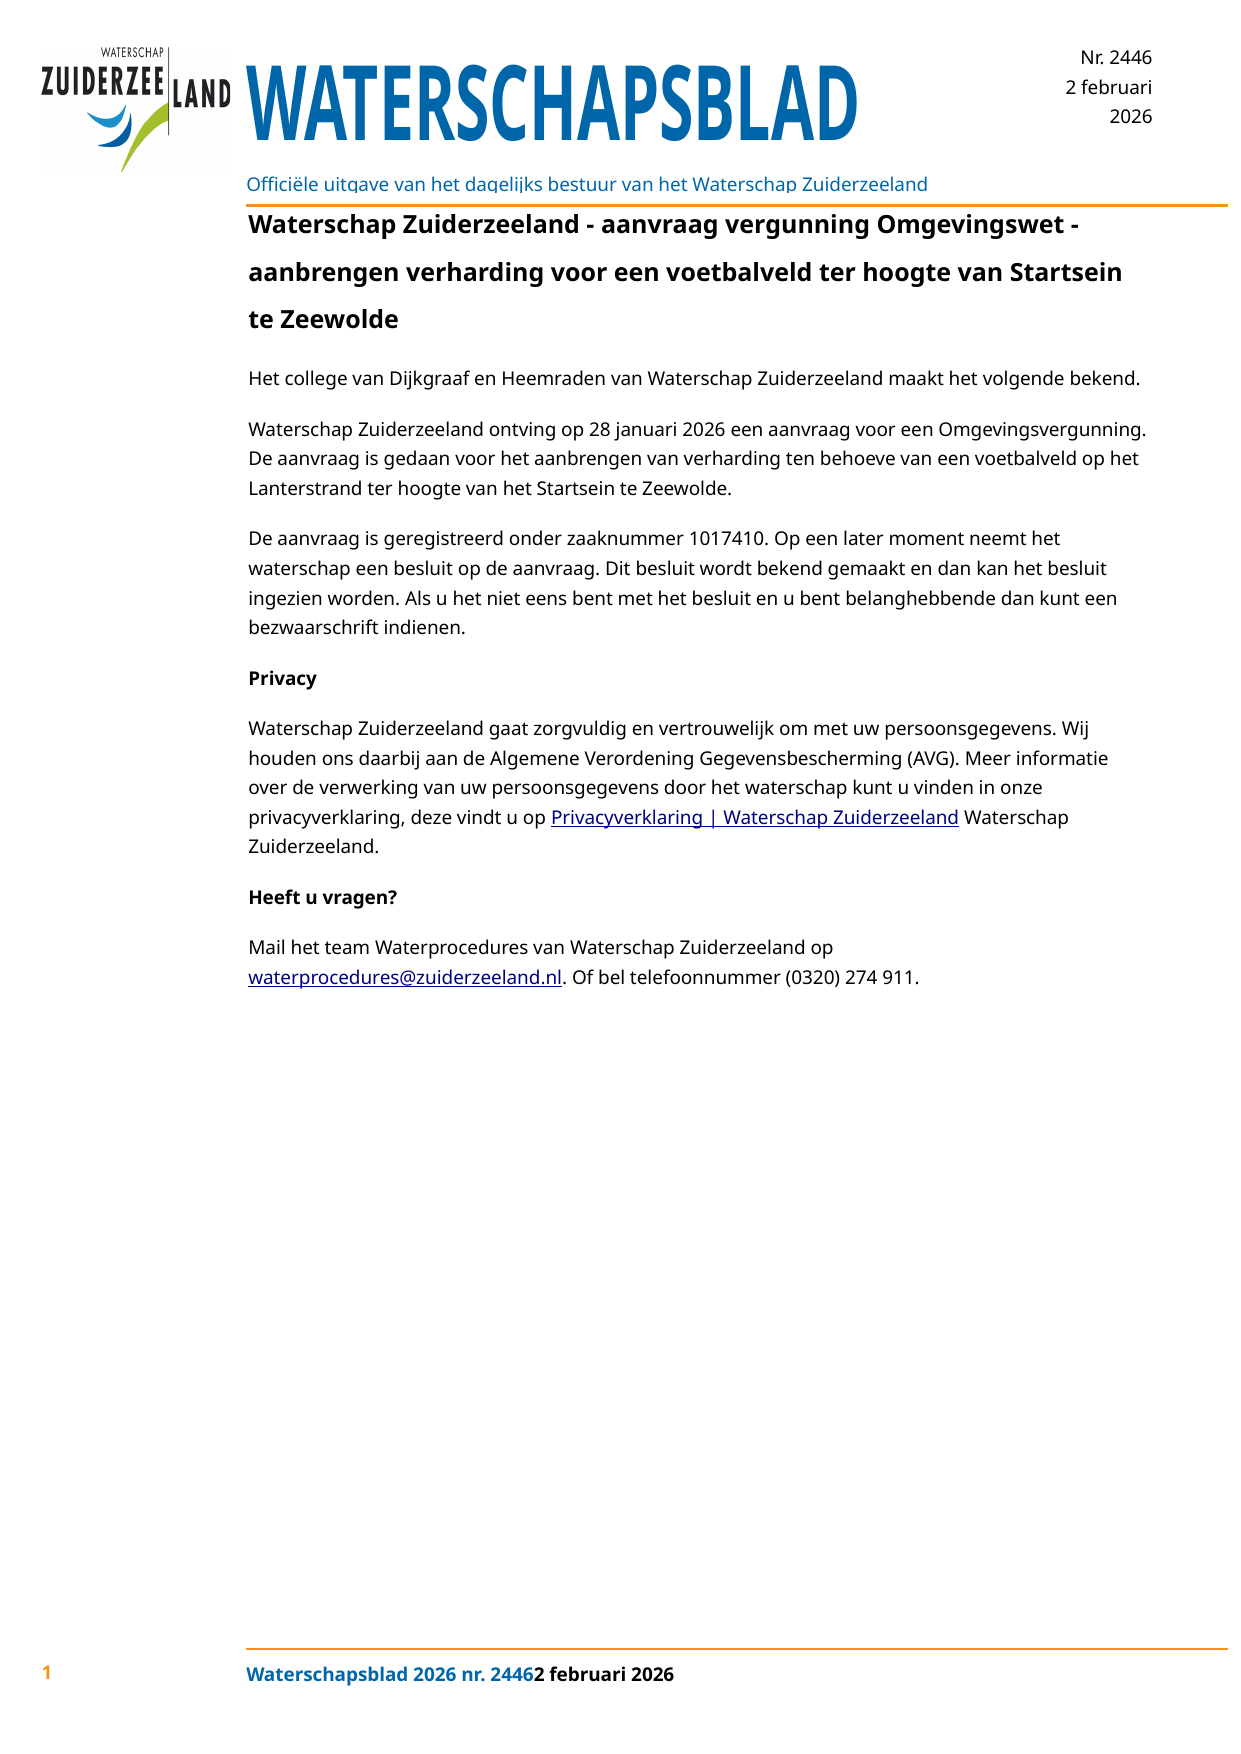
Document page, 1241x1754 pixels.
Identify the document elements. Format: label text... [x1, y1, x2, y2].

text Waterschap Zuiderzeeland gaat zorgvuldig en vertrouwelijk om met uw persoonsgegevens. Wij houden ons daarbij aan de Algemene Verordening Gegevensbescherming (AVG). Meer informatie over de verwerking van uw persoonsgegevens door het waterschap kunt u vinden in onze privacyverklaring, deze vindt u op Privacyverklaring | Waterschap Zuiderzeeland Waterschap Zuiderzeeland. [248, 715, 1152, 859]
picture [41, 47, 231, 172]
text Waterschap Zuiderzeeland - aanvraag vergunning Omgevingswet - aanbrengen verharding voor een voetbalveld ter hoogte van Startsein te Zeewolde [248, 207, 1152, 336]
text Heeft u vragen? [248, 884, 1152, 909]
text De aanvraag is geregistreerd onder zaaknummer 1017410. Op een later moment neemt het waterschap een besluit op de aanvraag. Dit besluit wordt bekend gemaakt en dan kan het besluit ingezien worden. Als u het niet eens bent met het besluit en u bent belanghebbende dan kunt een bezwaarschrift indienen. [248, 526, 1152, 640]
text Het college van Dijkgraaf en Heemraden van Waterschap Zuiderzeeland maakt het volgende bekend. [248, 366, 1152, 391]
text Privacy [248, 665, 1152, 690]
text Mail het team Waterprocedures van Waterschap Zuiderzeeland op waterprocedures@zuiderzeeland.nl. Of bel telefoonnummer (0320) 274 911. [248, 934, 1152, 989]
text Waterschap Zuiderzeeland ontving op 28 januari 2026 een aanvraag voor een Omgevingsvergunning. De aanvraag is gedaan voor het aanbrengen van verharding ten behoeve van een voetbalveld op het Lanterstrand ter hoogte van het Startsein te Zeewolde. [248, 416, 1152, 501]
